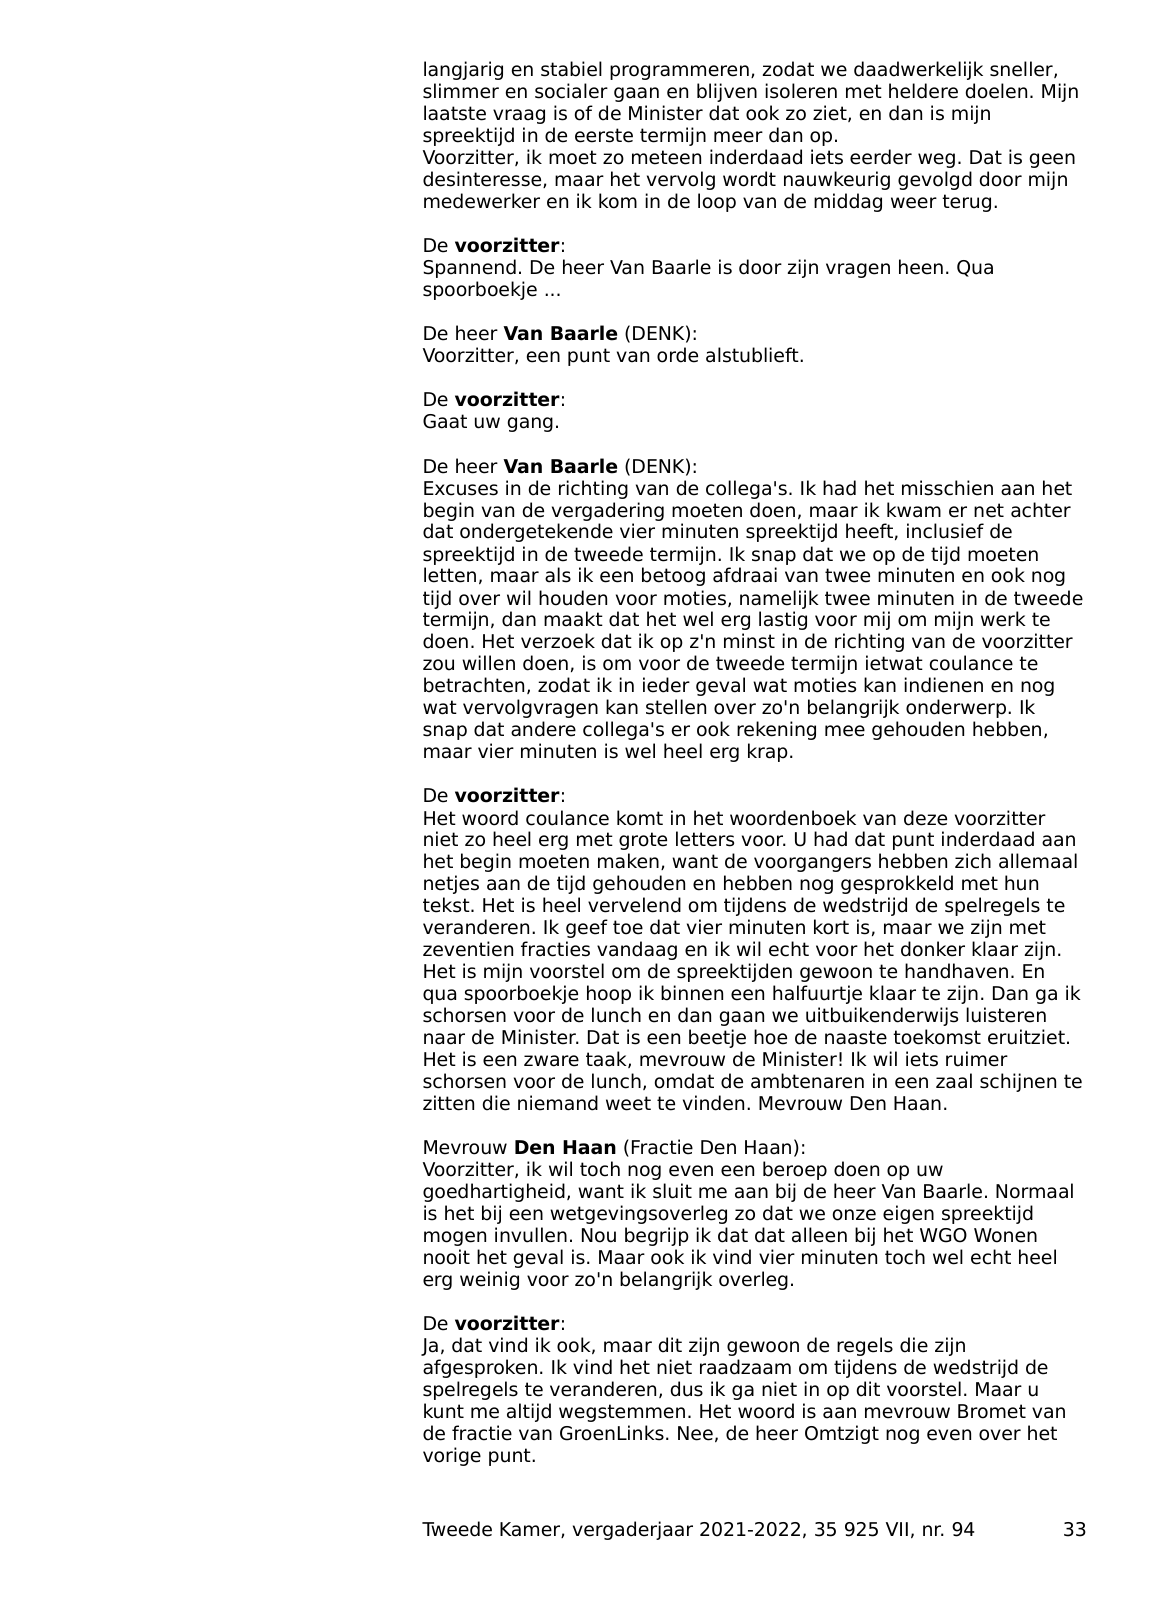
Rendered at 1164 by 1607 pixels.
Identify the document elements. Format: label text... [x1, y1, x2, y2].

text Voorzitter, een punt van orde alstublieft. [422, 345, 1087, 367]
text Spannend. De heer Van Baarle is door zijn vragen heen. Qua spoorboekje ... [422, 257, 1087, 301]
text Gaat uw gang. [422, 411, 1087, 433]
text De voorzitter: [422, 785, 1087, 807]
text Ja, dat vind ik ook, maar dit zijn gewoon de regels die zijn afgesproken. Ik vind het niet raadzaam om tijdens de wedstrijd de spelregels te veranderen, dus ik ga niet in op dit voorstel. Maar u kunt me altijd wegstemmen. Het woord is aan mevrouw Bromet van de fractie van GroenLinks. Nee, de heer Omtzigt nog even over het vorige punt. [422, 1335, 1087, 1467]
text De heer Van Baarle (DENK): [422, 323, 1087, 345]
text De voorzitter: [422, 1313, 1087, 1335]
text De voorzitter: [422, 235, 1087, 257]
text De voorzitter: [422, 389, 1087, 411]
text Voorzitter, ik moet zo meteen inderdaad iets eerder weg. Dat is geen desinteresse, maar het vervolg wordt nauwkeurig gevolgd door mijn medewerker en ik kom in de loop van de middag weer terug. [422, 147, 1087, 213]
text Het woord coulance komt in het woordenboek van deze voorzitter niet zo heel erg met grote letters voor. U had dat punt inderdaad aan het begin moeten maken, want de voorgangers hebben zich allemaal netjes aan de tijd gehouden en hebben nog gesprokkeld met hun tekst. Het is heel vervelend om tijdens de wedstrijd de spelregels te veranderen. Ik geef toe dat vier minuten kort is, maar we zijn met zeventien fracties vandaag en ik wil echt voor het donker klaar zijn. Het is mijn voorstel om de spreektijden gewoon te handhaven. En qua spoorboekje hoop ik binnen een halfuurtje klaar te zijn. Dan ga ik schorsen voor de lunch en dan gaan we uitbuikenderwijs luisteren naar de Minister. Dat is een beetje hoe de naaste toekomst eruitziet. Het is een zware taak, mevrouw de Minister! Ik wil iets ruimer schorsen voor de lunch, omdat de ambtenaren in een zaal schijnen te zitten die niemand weet te vinden. Mevrouw Den Haan. [422, 807, 1087, 1115]
text Voorzitter, ik wil toch nog even een beroep doen op uw goedhartigheid, want ik sluit me aan bij de heer Van Baarle. Normaal is het bij een wetgevingsoverleg zo dat we onze eigen spreektijd mogen invullen. Nou begrijp ik dat dat alleen bij het WGO Wonen nooit het geval is. Maar ook ik vind vier minuten toch wel echt heel erg weinig voor zo'n belangrijk overleg. [422, 1159, 1087, 1291]
text Mevrouw Den Haan (Fractie Den Haan): [422, 1137, 1087, 1159]
text Excuses in de richting van de collega's. Ik had het misschien aan het begin van de vergadering moeten doen, maar ik kwam er net achter dat ondergetekende vier minuten spreektijd heeft, inclusief de spreektijd in de tweede termijn. Ik snap dat we op de tijd moeten letten, maar als ik een betoog afdraai van twee minuten en ook nog tijd over wil houden voor moties, namelijk twee minuten in de tweede termijn, dan maakt dat het wel erg lastig voor mij om mijn werk te doen. Het verzoek dat ik op z'n minst in de richting van de voorzitter zou willen doen, is om voor de tweede termijn ietwat coulance te betrachten, zodat ik in ieder geval wat moties kan indienen en nog wat vervolgvragen kan stellen over zo'n belangrijk onderwerp. Ik snap dat andere collega's er ook rekening mee gehouden hebben, maar vier minuten is wel heel erg krap. [422, 477, 1087, 763]
text langjarig en stabiel programmeren, zodat we daadwerkelijk sneller, slimmer en socialer gaan en blijven isoleren met heldere doelen. Mijn laatste vraag is of de Minister dat ook zo ziet, en dan is mijn spreektijd in de eerste termijn meer dan op. [422, 59, 1087, 147]
text De heer Van Baarle (DENK): [422, 456, 1087, 477]
